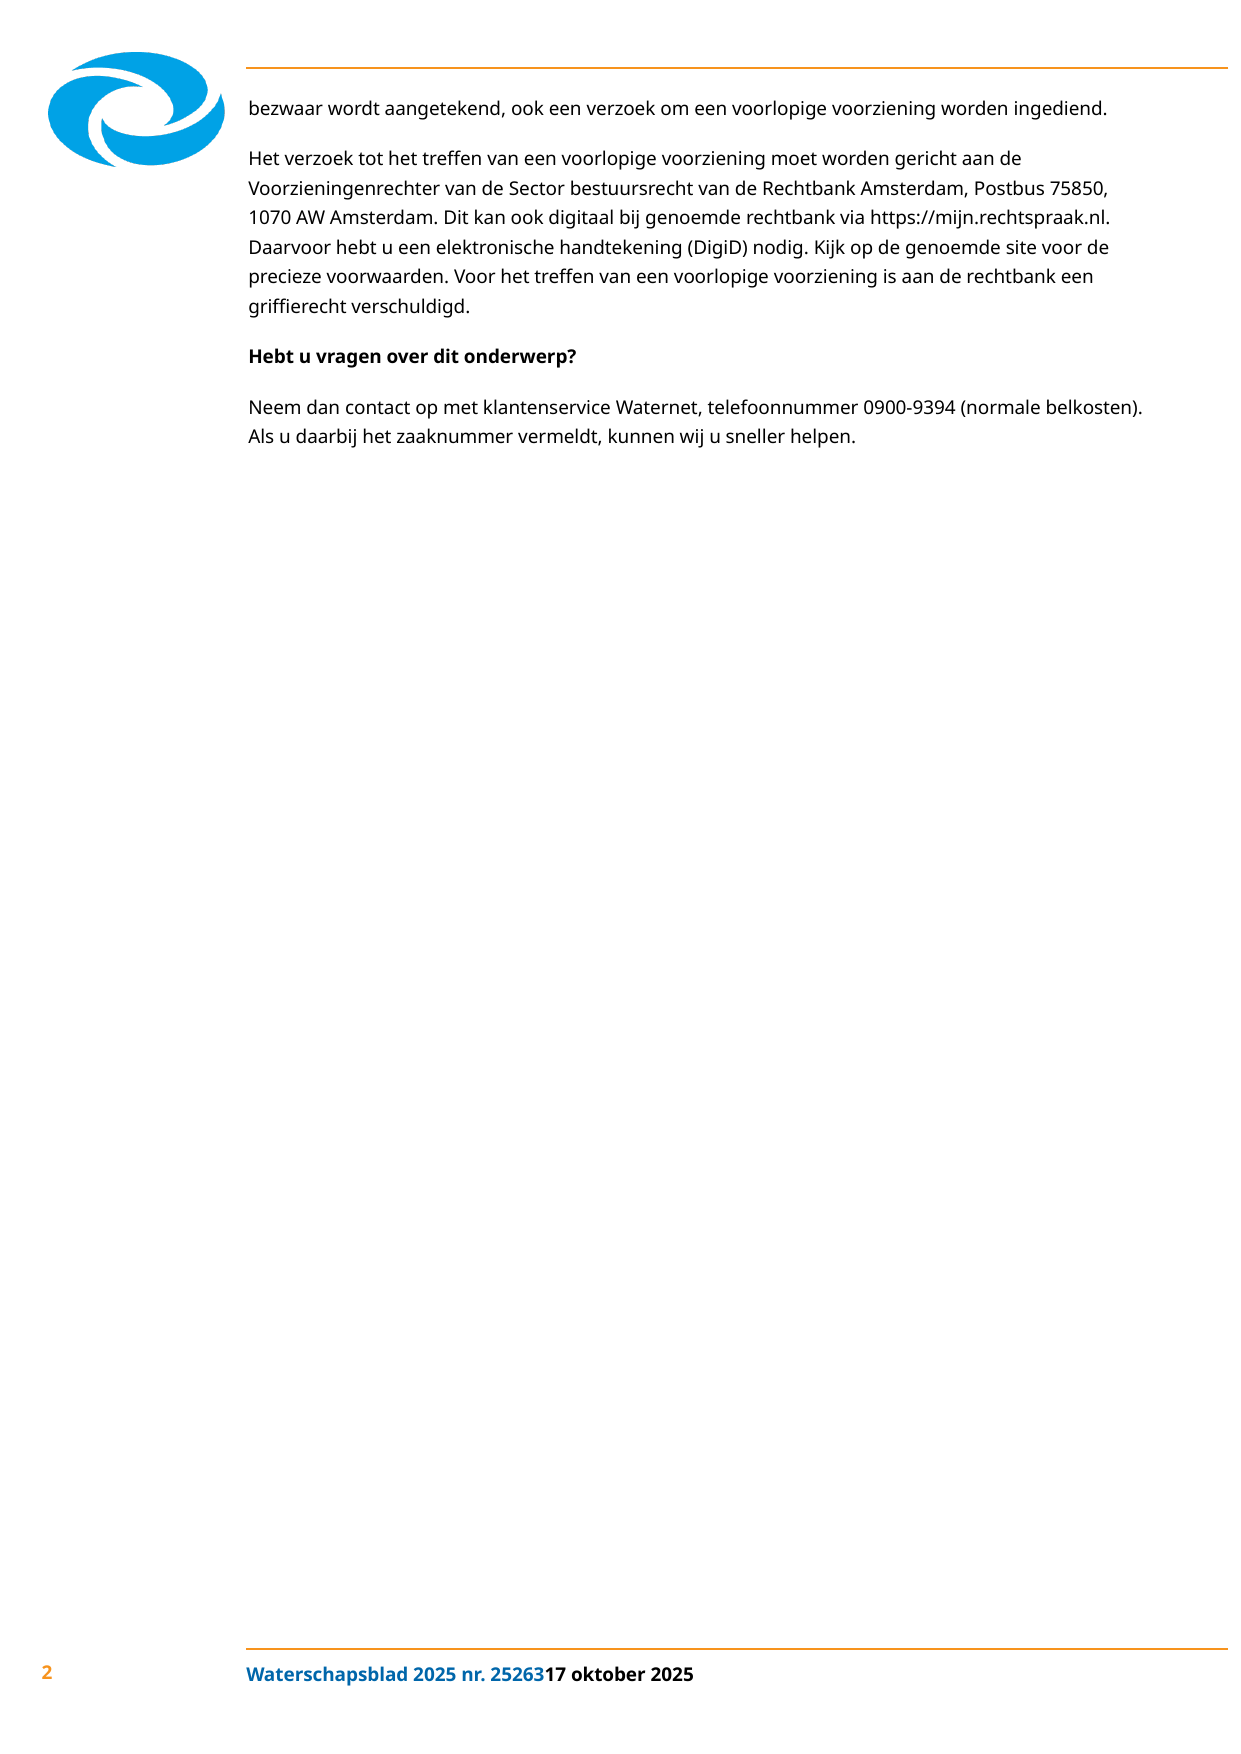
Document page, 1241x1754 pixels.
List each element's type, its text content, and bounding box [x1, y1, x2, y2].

picture [41, 47, 231, 172]
text bezwaar wordt aangetekend, ook een verzoek om een voorlopige voorziening worden ingediend. [248, 95, 1152, 121]
text Hebt u vragen over dit onderwerp? [248, 343, 1152, 369]
text Neem dan contact op met klantenservice Waternet, telefoonnummer 0900-9394 (normale belkosten). Als u daarbij het zaaknummer vermeldt, kunnen wij u sneller helpen. [248, 394, 1152, 449]
text Het verzoek tot het treffen van een voorlopige voorziening moet worden gericht aan de Voorzieningenrechter van de Sector bestuursrecht van de Rechtbank Amsterdam, Postbus 75850, 1070 AW Amsterdam. Dit kan ook digitaal bij genoemde rechtbank via https://mijn.rechtspraak.nl. Daarvoor hebt u een elektronische handtekening (DigiD) nodig. Kijk op de genoemde site voor de precieze voorwaarden. Voor het treffen van een voorlopige voorziening is aan de rechtbank een griffierecht verschuldigd. [248, 145, 1152, 319]
